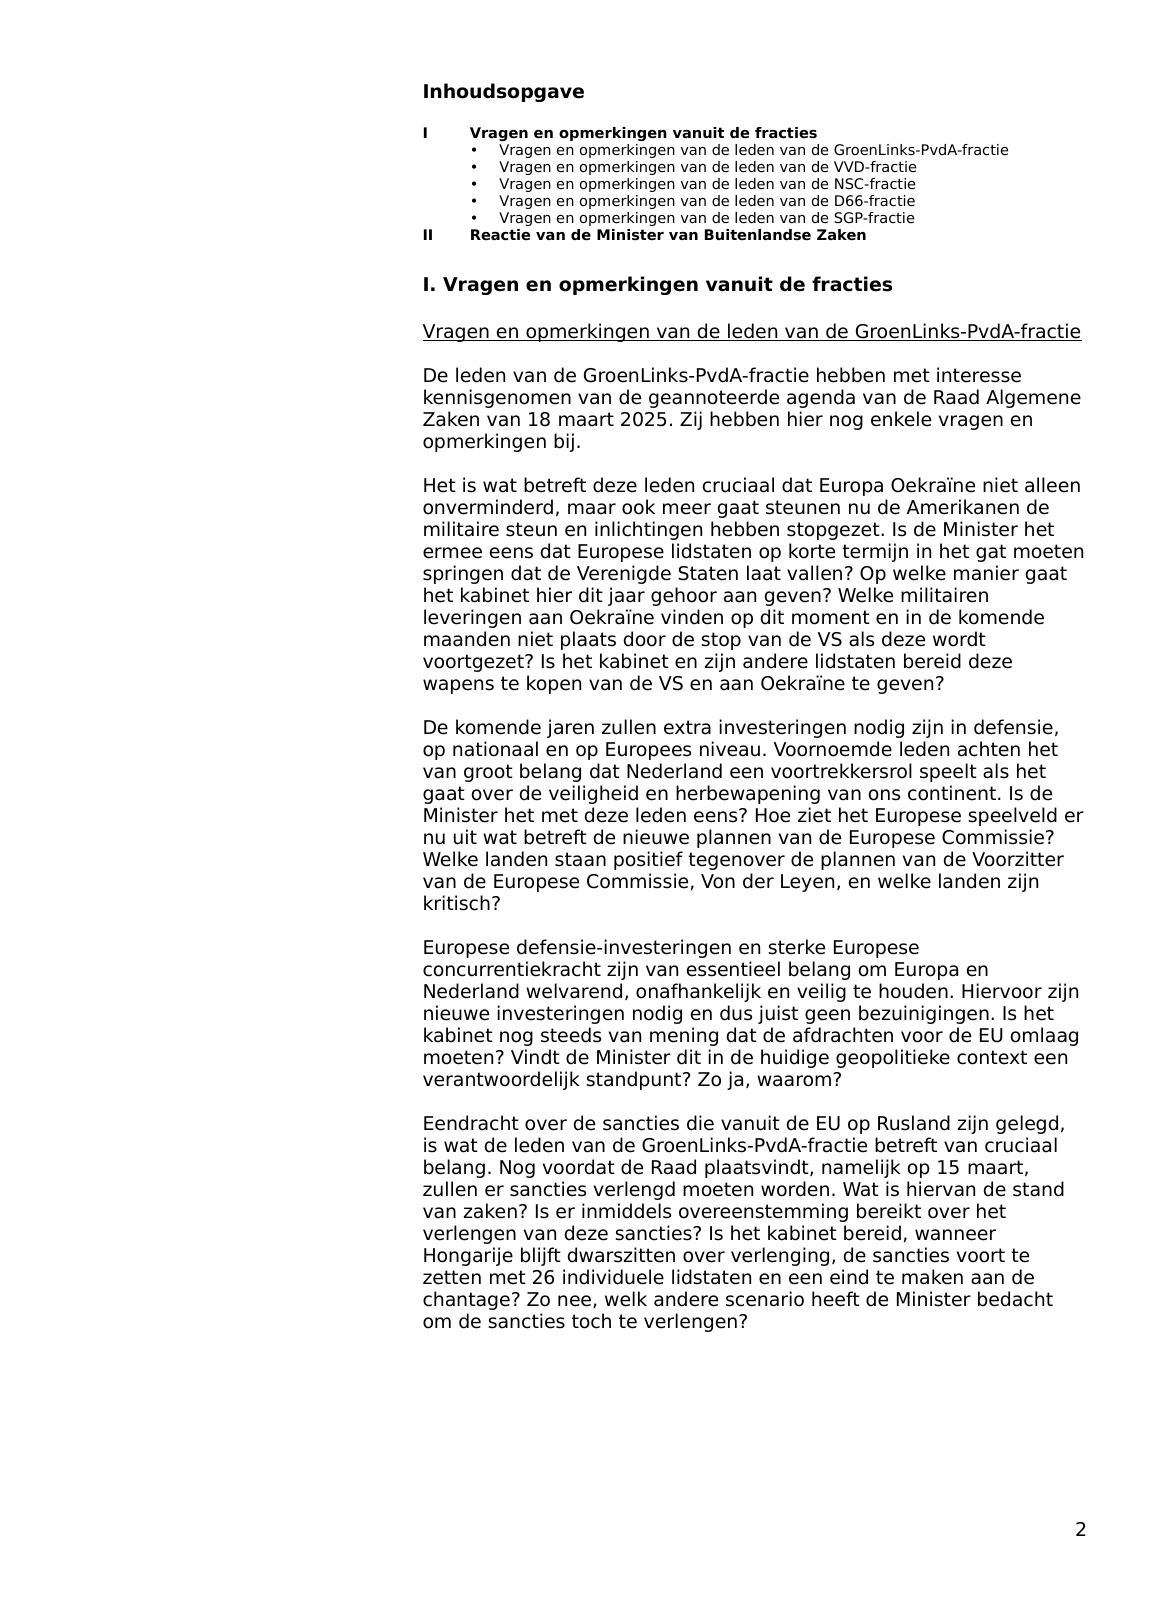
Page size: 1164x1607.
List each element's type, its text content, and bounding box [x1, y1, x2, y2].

table_cell Vragen en opmerkingen van de leden van de VVD-fractie [493, 159, 1087, 176]
table_cell [422, 142, 463, 159]
table_cell II [422, 227, 463, 244]
subtitle I. Vragen en opmerkingen vanuit de fracties [422, 274, 1087, 296]
table_cell [422, 193, 463, 210]
table_header Vragen en opmerkingen vanuit de fracties [464, 125, 1087, 142]
text Europese defensie-investeringen en sterke Europese concurrentiekracht zijn van essentieel belang om Europa en Nederland welvarend, onafhankelijk en veilig te houden. Hiervoor zijn nieuwe investeringen nodig en dus juist geen bezuinigingen. Is het kabinet nog steeds van mening dat de afdrachten voor de EU omlaag moeten? Vindt de Minister dit in de huidige geopolitieke context een verantwoordelijk standpunt? Zo ja, waarom? [422, 937, 1087, 1091]
table_cell • [464, 210, 493, 227]
text De leden van de GroenLinks-PvdA-fractie hebben met interesse kennisgenomen van de geannoteerde agenda van de Raad Algemene Zaken van 18 maart 2025. Zij hebben hier nog enkele vragen en opmerkingen bij. [422, 365, 1087, 453]
table_cell Vragen en opmerkingen van de leden van de SGP-fractie [493, 210, 1087, 227]
table_cell Vragen en opmerkingen van de leden van de D66-fractie [493, 193, 1087, 210]
table_cell [422, 210, 463, 227]
table_cell Vragen en opmerkingen van de leden van de GroenLinks-PvdA-fractie [493, 142, 1087, 159]
table_cell • [464, 193, 493, 210]
table_cell • [464, 159, 493, 176]
table_header I [422, 125, 463, 142]
subtitle Inhoudsopgave [422, 81, 1087, 103]
text Het is wat betreft deze leden cruciaal dat Europa Oekraïne niet alleen onverminderd, maar ook meer gaat steunen nu de Amerikanen de militaire steun en inlichtingen hebben stopgezet. Is de Minister het ermee eens dat Europese lidstaten op korte termijn in het gat moeten springen dat de Verenigde Staten laat vallen? Op welke manier gaat het kabinet hier dit jaar gehoor aan geven? Welke militairen leveringen aan Oekraïne vinden op dit moment en in de komende maanden niet plaats door de stop van de VS als deze wordt voortgezet? Is het kabinet en zijn andere lidstaten bereid deze wapens te kopen van de VS en aan Oekraïne te geven? [422, 475, 1087, 695]
table_cell Reactie van de Minister van Buitenlandse Zaken [464, 227, 1087, 244]
table_cell • [464, 176, 493, 193]
text De komende jaren zullen extra investeringen nodig zijn in defensie, op nationaal en op Europees niveau. Voornoemde leden achten het van groot belang dat Nederland een voortrekkersrol speelt als het gaat over de veiligheid en herbewapening van ons continent. Is de Minister het met deze leden eens? Hoe ziet het Europese speelveld er nu uit wat betreft de nieuwe plannen van de Europese Commissie? Welke landen staan positief tegenover de plannen van de Voorzitter van de Europese Commissie, Von der Leyen, en welke landen zijn kritisch? [422, 717, 1087, 915]
table_cell • [464, 142, 493, 159]
table_cell [422, 176, 463, 193]
table_cell [422, 159, 463, 176]
subtitle Vragen en opmerkingen van de leden van de GroenLinks-PvdA-fractie [422, 321, 1087, 343]
table_cell Vragen en opmerkingen van de leden van de NSC-fractie [493, 176, 1087, 193]
text Eendracht over de sancties die vanuit de EU op Rusland zijn gelegd, is wat de leden van de GroenLinks-PvdA-fractie betreft van cruciaal belang. Nog voordat de Raad plaatsvindt, namelijk op 15 maart, zullen er sancties verlengd moeten worden. Wat is hiervan de stand van zaken? Is er inmiddels overeenstemming bereikt over het verlengen van deze sancties? Is het kabinet bereid, wanneer Hongarije blijft dwarszitten over verlenging, de sancties voort te zetten met 26 individuele lidstaten en een eind te maken aan de chantage? Zo nee, welk andere scenario heeft de Minister bedacht om de sancties toch te verlengen? [422, 1113, 1087, 1333]
